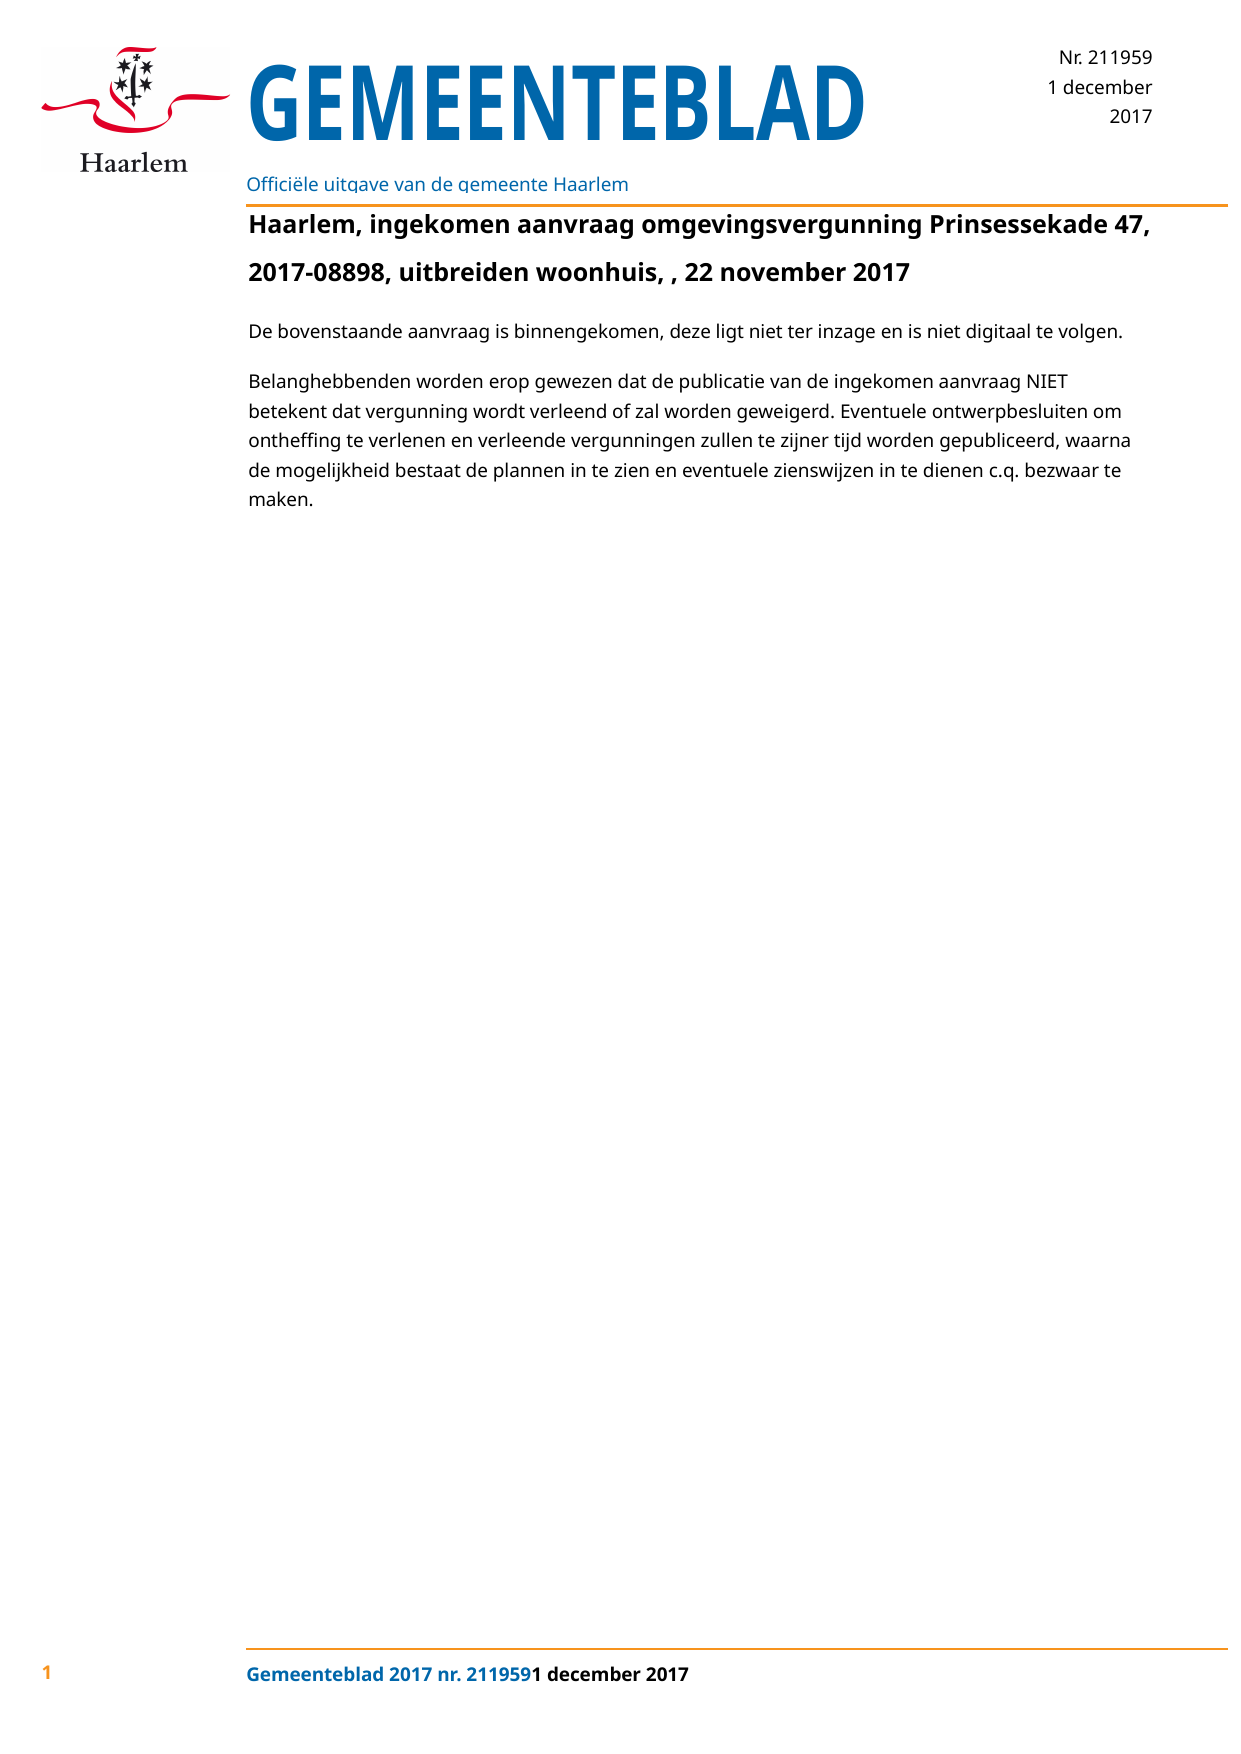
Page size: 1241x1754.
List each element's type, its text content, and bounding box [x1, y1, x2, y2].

text Belanghebbenden worden erop gewezen dat de publicatie van de ingekomen aanvraag NIET betekent dat vergunning wordt verleend of zal worden geweigerd. Eventuele ontwerpbesluiten om ontheffing te verlenen en verleende vergunningen zullen te zijner tijd worden gepubliceerd, waarna de mogelijkheid bestaat de plannen in te zien en eventuele zienswijzen in te dienen c.q. bezwaar te maken. [248, 368, 1152, 512]
text Haarlem, ingekomen aanvraag omgevingsvergunning Prinsessekade 47, 2017-08898, uitbreiden woonhuis, , 22 november 2017 [248, 207, 1152, 288]
text De bovenstaande aanvraag is binnengekomen, deze ligt niet ter inzage en is niet digitaal te volgen. [248, 318, 1152, 344]
picture [41, 47, 231, 172]
